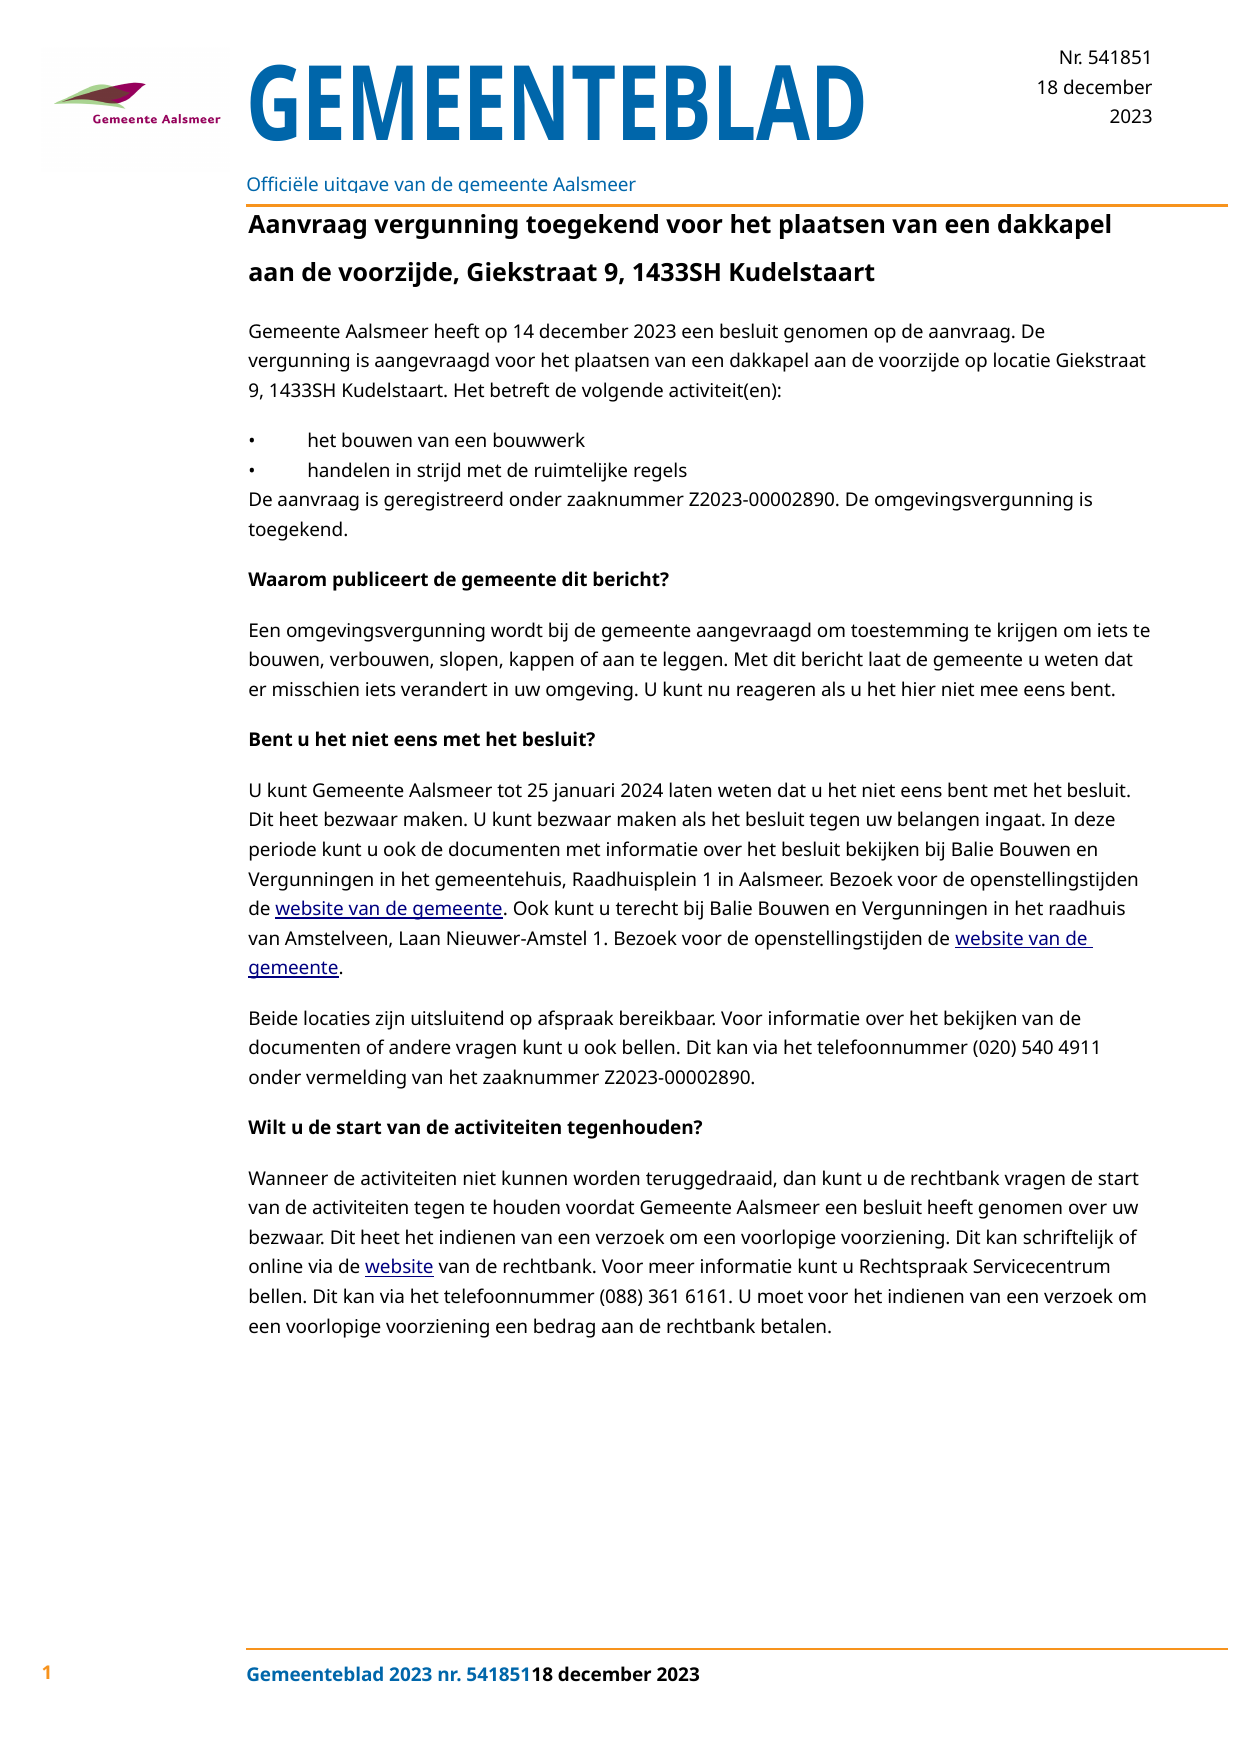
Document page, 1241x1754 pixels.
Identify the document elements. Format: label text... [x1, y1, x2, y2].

text U kunt Gemeente Aalsmeer tot 25 januari 2024 laten weten dat u het niet eens bent met het besluit. Dit heet bezwaar maken. U kunt bezwaar maken als het besluit tegen uw belangen ingaat. In deze periode kunt u ook de documenten met informatie over het besluit bekijken bij Balie Bouwen en Vergunningen in het gemeentehuis, Raadhuisplein 1 in Aalsmeer. Bezoek voor de openstellingstijden de website van de gemeente. Ook kunt u terecht bij Balie Bouwen en Vergunningen in het raadhuis van Amstelveen, Laan Nieuwer-Amstel 1. Bezoek voor de openstellingstijden de website van de gemeente. [248, 777, 1152, 980]
list het bouwen van een bouwwerk [248, 427, 1152, 453]
text Een omgevingsvergunning wordt bij de gemeente aangevraagd om toestemming te krijgen om iets te bouwen, verbouwen, slopen, kappen of aan te leggen. Met dit bericht laat de gemeente u weten dat er misschien iets verandert in uw omgeving. U kunt nu reageren als u het hier niet mee eens bent. [248, 617, 1152, 702]
text Bent u het niet eens met het besluit? [248, 727, 1152, 752]
text Aanvraag vergunning toegekend voor het plaatsen van een dakkapel aan de voorzijde, Giekstraat 9, 1433SH Kudelstaart [248, 207, 1152, 288]
text Gemeente Aalsmeer heeft op 14 december 2023 een besluit genomen op de aanvraag. De vergunning is aangevraagd voor het plaatsen van een dakkapel aan de voorzijde op locatie Giekstraat 9, 1433SH Kudelstaart. Het betreft de volgende activiteit(en): [248, 318, 1152, 403]
text Wanneer de activiteiten niet kunnen worden teruggedraaid, dan kunt u de rechtbank vragen de start van de activiteiten tegen te houden voordat Gemeente Aalsmeer een besluit heeft genomen over uw bezwaar. Dit heet het indienen van een verzoek om een voorlopige voorziening. Dit kan schriftelijk of online via de website van de rechtbank. Voor meer informatie kunt u Rechtspraak Servicecentrum bellen. Dit kan via het telefoonnummer (088) 361 6161. U moet voor het indienen van een verzoek om een voorlopige voorziening een bedrag aan de rechtbank betalen. [248, 1165, 1152, 1339]
list handelen in strijd met de ruimtelijke regels [248, 457, 1152, 483]
picture [41, 47, 231, 172]
text Wilt u de start van de activiteiten tegenhouden? [248, 1114, 1152, 1140]
text Beide locaties zijn uitsluitend op afspraak bereikbaar. Voor informatie over het bekijken van de documenten of andere vragen kunt u ook bellen. Dit kan via het telefoonnummer (020) 540 4911 onder vermelding van het zaaknummer Z2023-00002890. [248, 1005, 1152, 1090]
text De aanvraag is geregistreerd onder zaaknummer Z2023-00002890. De omgevingsvergunning is toegekend. [248, 487, 1152, 542]
text Waarom publiceert de gemeente dit bericht? [248, 567, 1152, 592]
